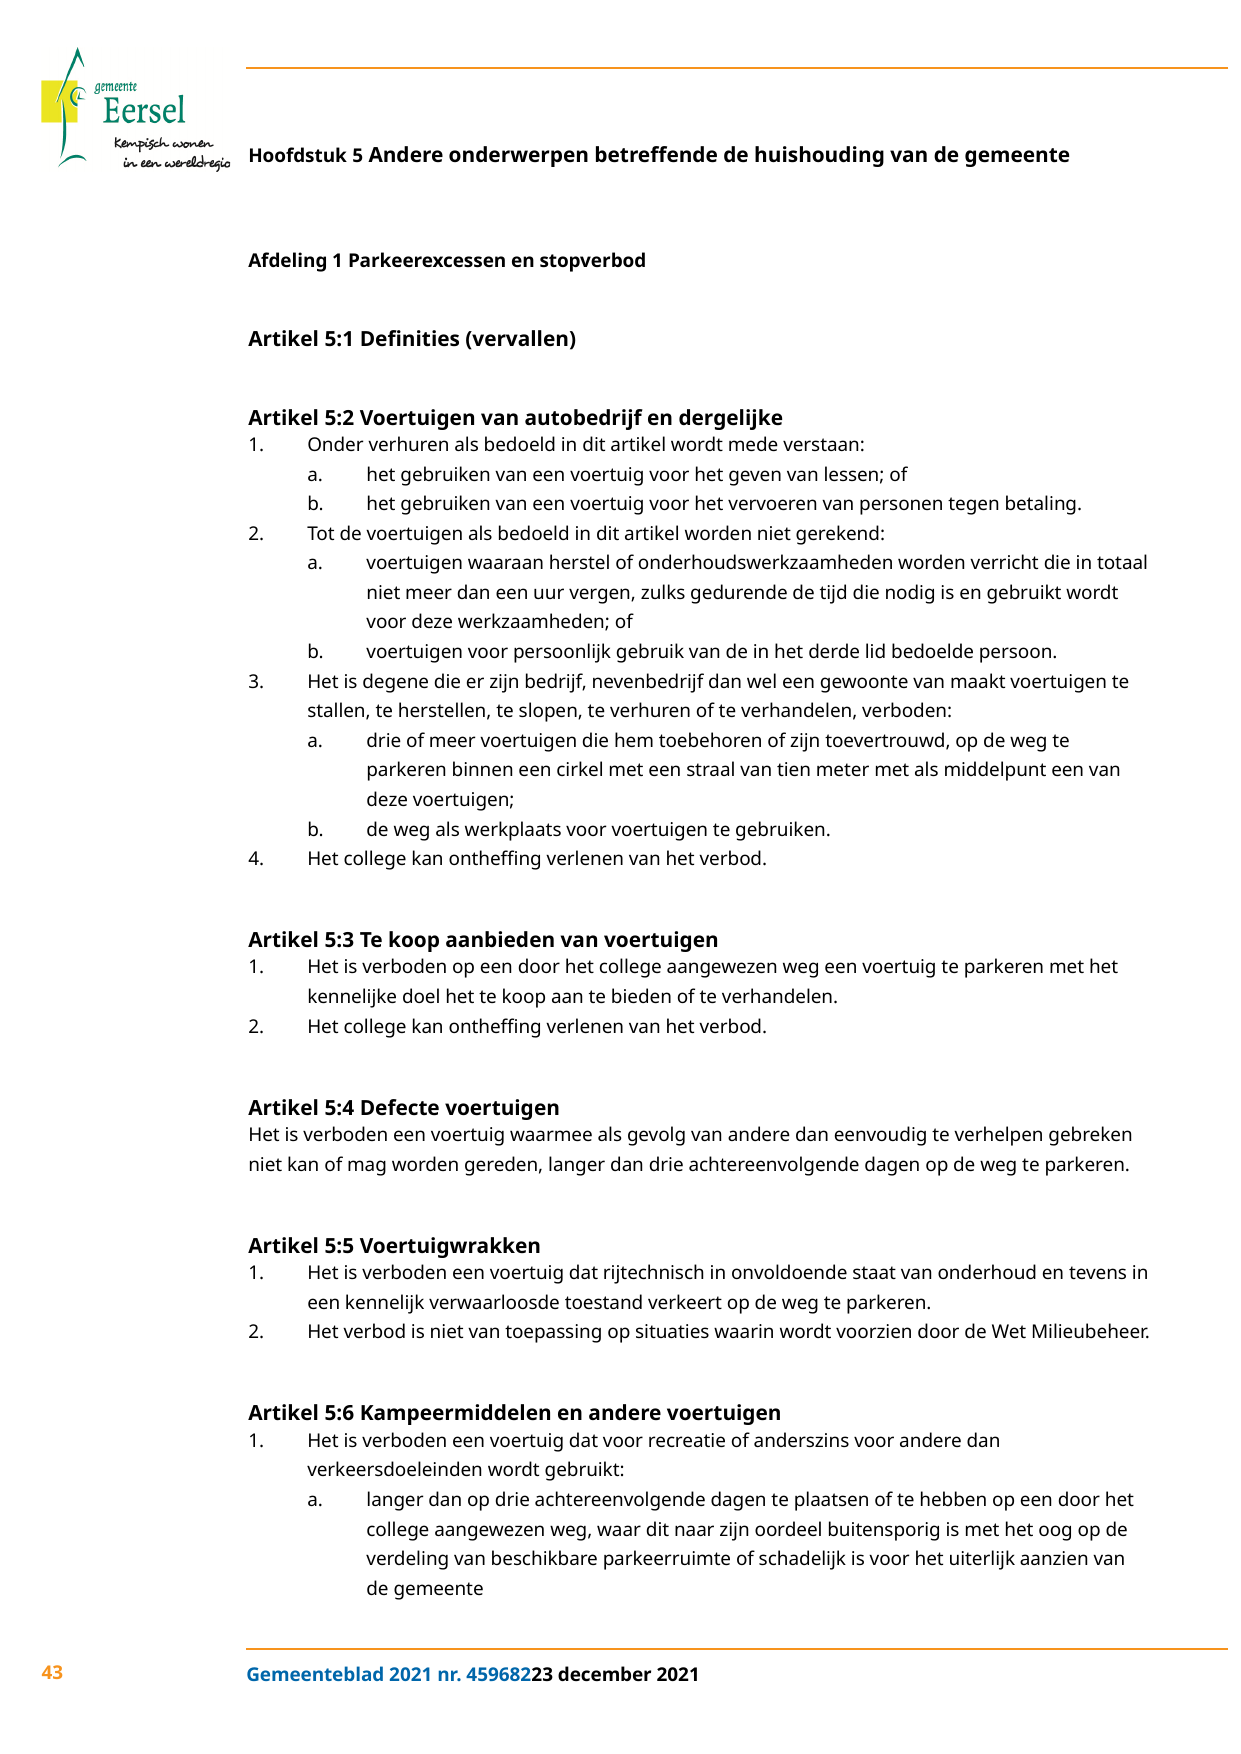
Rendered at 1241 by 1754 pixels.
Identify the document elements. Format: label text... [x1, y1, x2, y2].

list Het college kan ontheffing verlenen van het verbod. [248, 1013, 1152, 1039]
list Het is verboden een voertuig dat rijtechnisch in onvoldoende staat van onderhoud en tevens in een kennelijk verwaarloosde toestand verkeert op de weg te parkeren. [248, 1259, 1152, 1315]
text Artikel 5:4 Defecte voertuigen [248, 1093, 1152, 1121]
list Het college kan ontheffing verlenen van het verbod. [248, 845, 1152, 871]
list het gebruiken van een voertuig voor het geven van lessen; of [307, 461, 1152, 486]
text Artikel 5:1 Definities (vervallen) [248, 324, 1152, 352]
list voertuigen waaraan herstel of onderhoudswerkzaamheden worden verricht die in totaal niet meer dan een uur vergen, zulks gedurende de tijd die nodig is en gebruikt wordt voor deze werkzaamheden; of [307, 549, 1152, 634]
list Het is verboden op een door het college aangewezen weg een voertuig te parkeren met het kennelijke doel het te koop aan te bieden of te verhandelen. [248, 954, 1152, 1009]
list Het is verboden een voertuig dat voor recreatie of anderszins voor andere dan verkeersdoeleinden wordt gebruikt: [248, 1427, 1152, 1482]
list Onder verhuren als bedoeld in dit artikel wordt mede verstaan: [248, 431, 1152, 457]
list het gebruiken van een voertuig voor het vervoeren van personen tegen betaling. [307, 490, 1152, 516]
list Tot de voertuigen als bedoeld in dit artikel worden niet gerekend: [248, 520, 1152, 546]
list voertuigen voor persoonlijk gebruik van de in het derde lid bedoelde persoon. [307, 638, 1152, 664]
text Afdeling 1 Parkeerexcessen en stopverbod [248, 248, 1152, 273]
text Artikel 5:3 Te koop aanbieden van voertuigen [248, 925, 1152, 954]
text Het is verboden een voertuig waarmee als gevolg van andere dan eenvoudig te verhelpen gebreken niet kan of mag worden gereden, langer dan drie achtereenvolgende dagen op de weg te parkeren. [248, 1121, 1152, 1177]
list de weg als werkplaats voor voertuigen te gebruiken. [307, 816, 1152, 841]
picture [41, 47, 231, 172]
text Artikel 5:2 Voertuigen van autobedrijf en dergelijke [248, 403, 1152, 431]
list drie of meer voertuigen die hem toebehoren of zijn toevertrouwd, op de weg te parkeren binnen een cirkel met een straal van tien meter met als middelpunt een van deze voertuigen; [307, 727, 1152, 812]
text Hoofdstuk 5 Andere onderwerpen betreffende de huishouding van de gemeente [248, 140, 1152, 169]
list Het verbod is niet van toepassing op situaties waarin wordt voorzien door de Wet Milieubeheer. [248, 1318, 1152, 1344]
text Artikel 5:6 Kampeermiddelen en andere voertuigen [248, 1398, 1152, 1427]
text Artikel 5:5 Voertuigwrakken [248, 1231, 1152, 1259]
list Het is degene die er zijn bedrijf, nevenbedrijf dan wel een gewoonte van maakt voertuigen te stallen, te herstellen, te slopen, te verhuren of te verhandelen, verboden: [248, 668, 1152, 723]
list langer dan op drie achtereenvolgende dagen te plaatsen of te hebben op een door het college aangewezen weg, waar dit naar zijn oordeel buitensporig is met het oog op de verdeling van beschikbare parkeerruimte of schadelijk is voor het uiterlijk aanzien van de gemeente [307, 1486, 1152, 1601]
